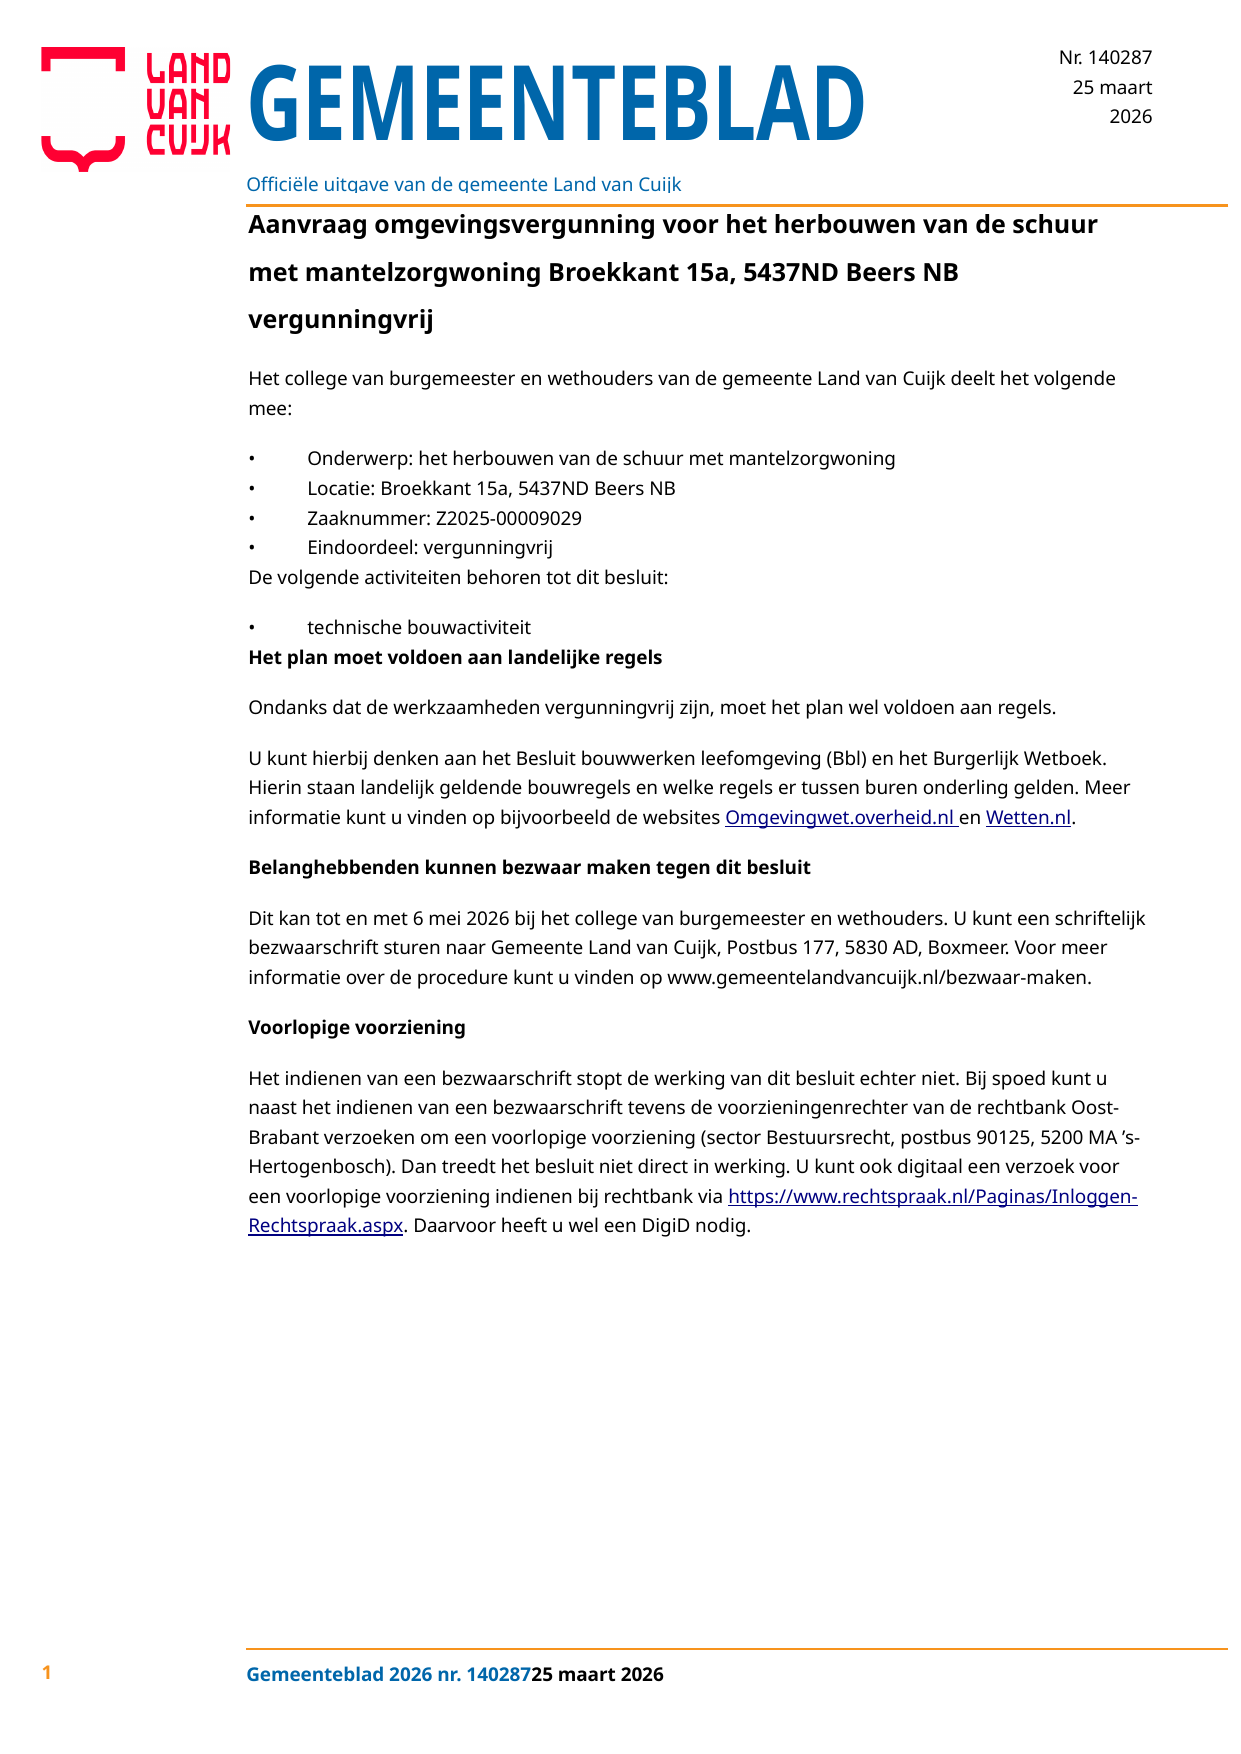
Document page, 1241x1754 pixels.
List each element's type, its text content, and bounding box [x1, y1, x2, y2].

text Het college van burgemeester en wethouders van de gemeente Land van Cuijk deelt het volgende mee: [248, 366, 1152, 421]
text Belanghebbenden kunnen bezwaar maken tegen dit besluit [248, 854, 1152, 880]
list Zaaknummer: Z2025-00009029 [248, 505, 1152, 530]
text U kunt hierbij denken aan het Besluit bouwwerken leefomgeving (Bbl) en het Burgerlijk Wetboek. Hierin staan landelijk geldende bouwregels en welke regels er tussen buren onderling gelden. Meer informatie kunt u vinden op bijvoorbeeld de websites Omgevingwet.overheid.nl en Wetten.nl. [248, 745, 1152, 829]
list Eindoordeel: vergunningvrij [248, 534, 1152, 560]
text Het plan moet voldoen aan landelijke regels [248, 644, 1152, 669]
text Voorlopige voorziening [248, 1014, 1152, 1040]
text Het indienen van een bezwaarschrift stopt de werking van dit besluit echter niet. Bij spoed kunt u naast het indienen van een bezwaarschrift tevens de voorzieningenrechter van de rechtbank Oost-Brabant verzoeken om een voorlopige voorziening (sector Bestuursrecht, postbus 90125, 5200 MA ’s-Hertogenbosch). Dan treedt het besluit niet direct in werking. U kunt ook digitaal een verzoek voor een voorlopige voorziening indienen bij rechtbank via https://www.rechtspraak.nl/Paginas/Inloggen-Rechtspraak.aspx. Daarvoor heeft u wel een DigiD nodig. [248, 1065, 1152, 1238]
text Dit kan tot en met 6 mei 2026 bij het college van burgemeester en wethouders. U kunt een schriftelijk bezwaarschrift sturen naar Gemeente Land van Cuijk, Postbus 177, 5830 AD, Boxmeer. Voor meer informatie over de procedure kunt u vinden op www.gemeentelandvancuijk.nl/bezwaar-maken. [248, 905, 1152, 989]
text Aanvraag omgevingsvergunning voor het herbouwen van de schuur met mantelzorgwoning Broekkant 15a, 5437ND Beers NB vergunningvrij [248, 207, 1152, 336]
text De volgende activiteiten behoren tot dit besluit: [248, 564, 1152, 589]
text Ondanks dat de werkzaamheden vergunningvrij zijn, moet het plan wel voldoen aan regels. [248, 694, 1152, 720]
list Onderwerp: het herbouwen van de schuur met mantelzorgwoning [248, 446, 1152, 471]
list Locatie: Broekkant 15a, 5437ND Beers NB [248, 475, 1152, 501]
picture [41, 47, 231, 172]
list technische bouwactiviteit [248, 614, 1152, 640]
